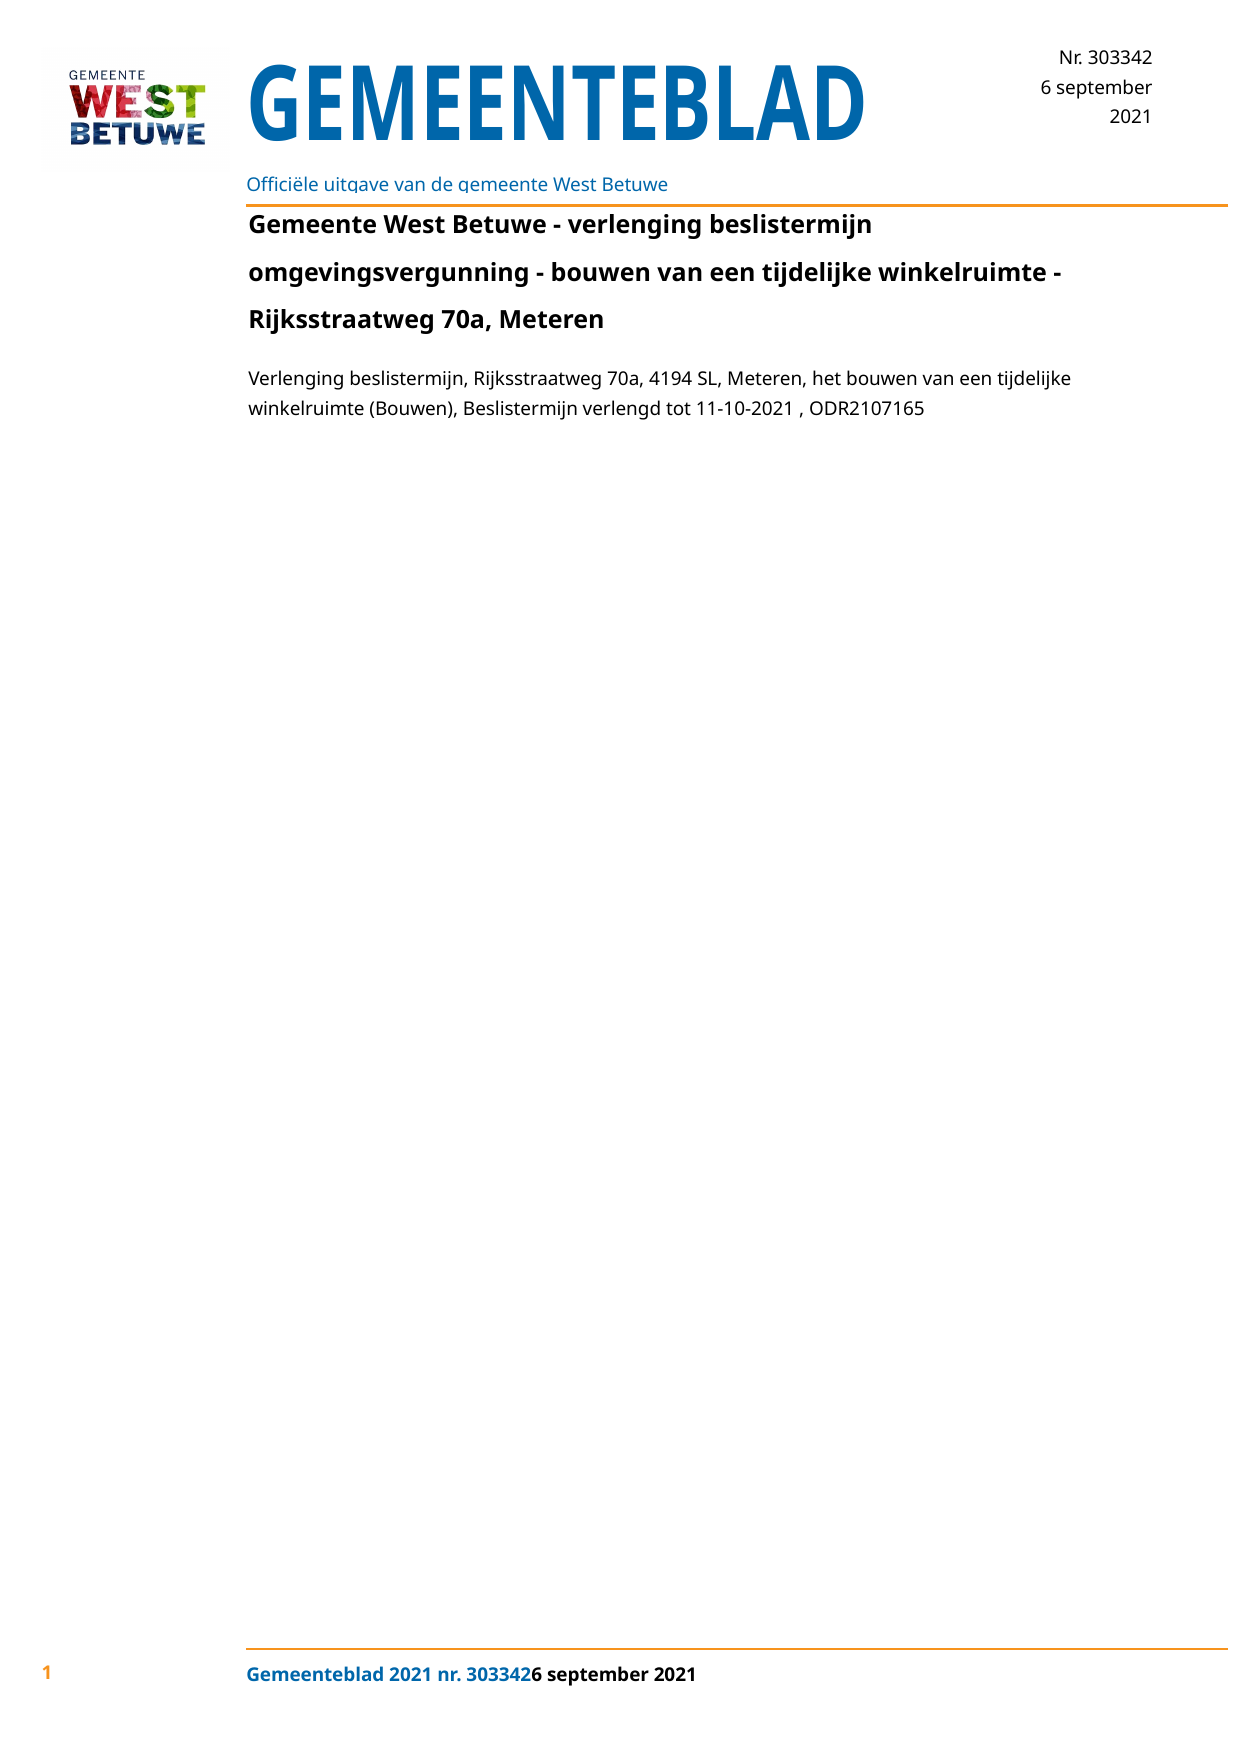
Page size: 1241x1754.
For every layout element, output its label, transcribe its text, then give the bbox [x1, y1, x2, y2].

text Verlenging beslistermijn, Rijksstraatweg 70a, 4194 SL, Meteren, het bouwen van een tijdelijke winkelruimte (Bouwen), Beslistermijn verlengd tot 11-10-2021 , ODR2107165 [248, 366, 1152, 421]
picture [41, 47, 231, 172]
text Gemeente West Betuwe - verlenging beslistermijn omgevingsvergunning - bouwen van een tijdelijke winkelruimte - Rijksstraatweg 70a, Meteren [248, 207, 1152, 336]
